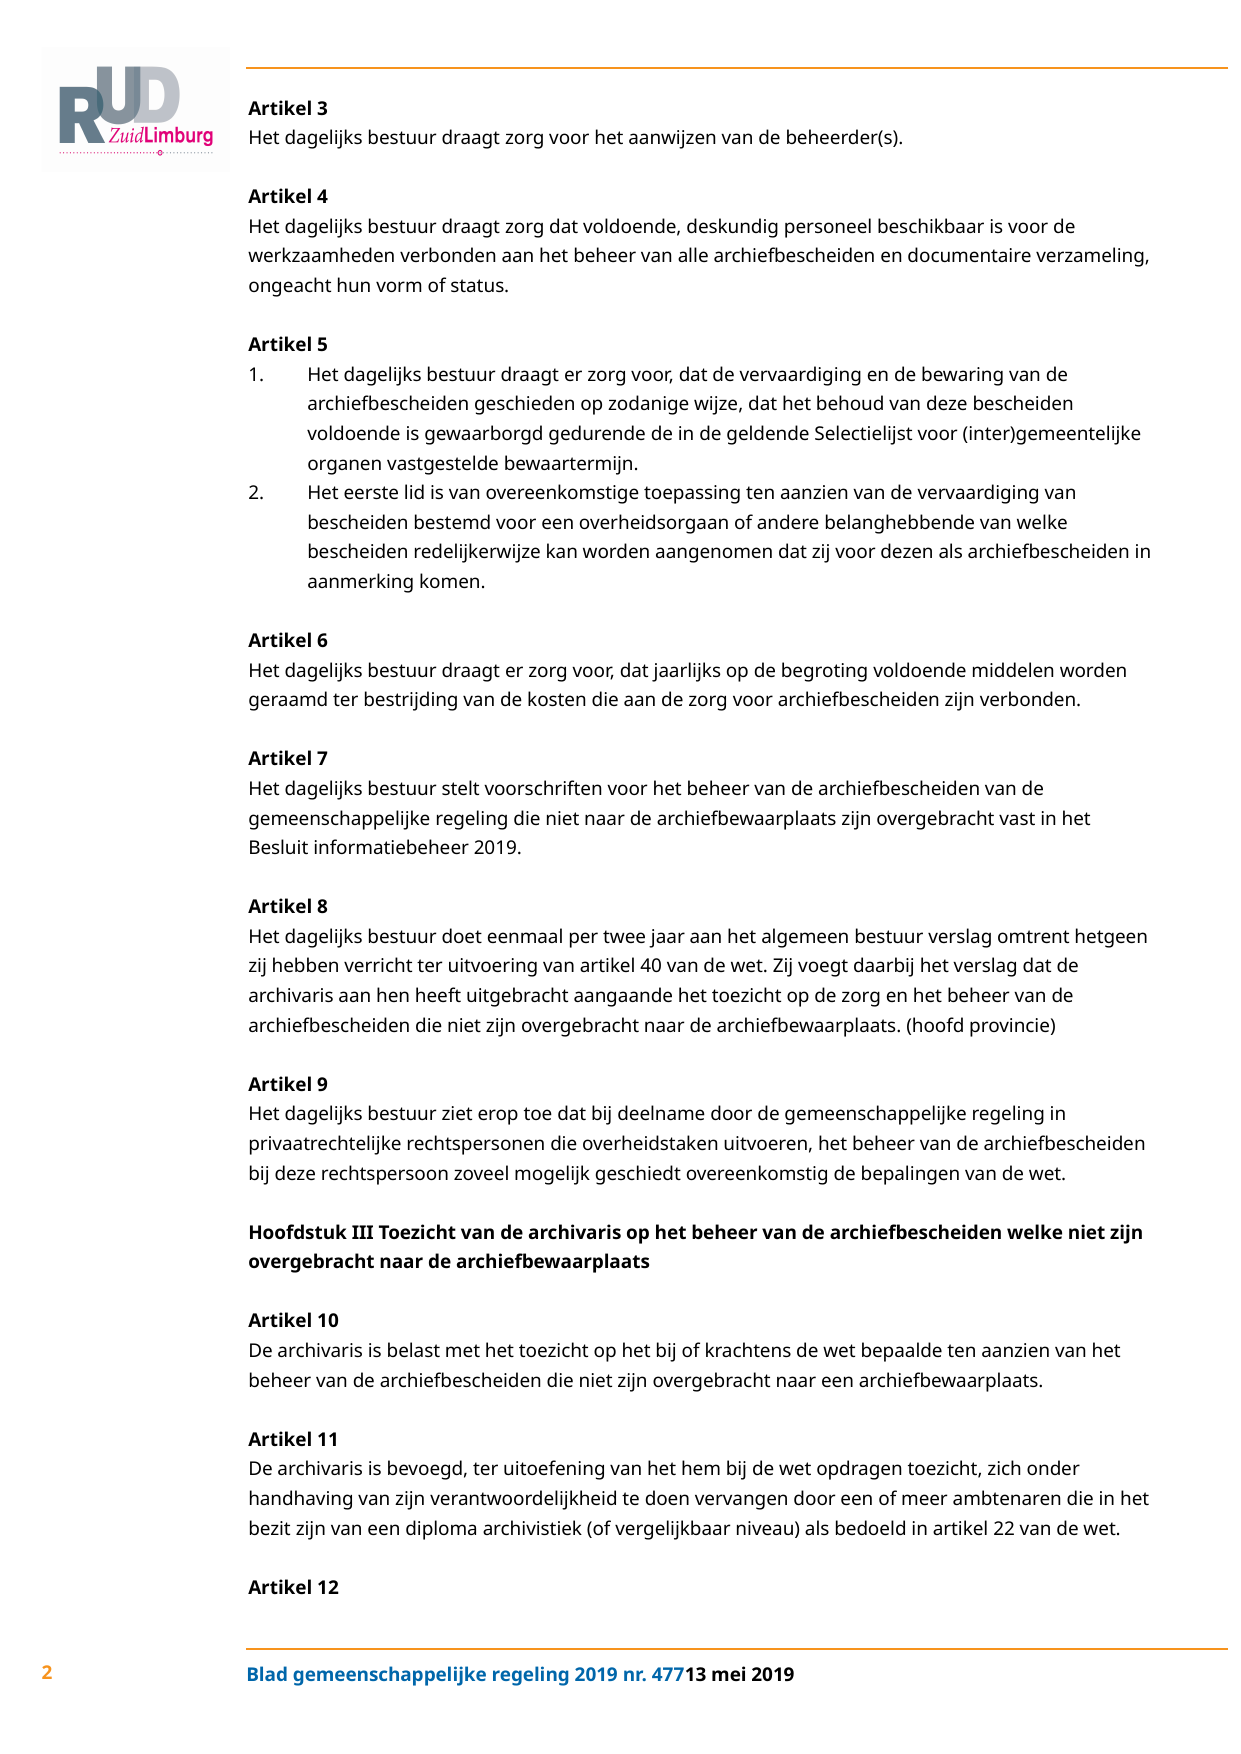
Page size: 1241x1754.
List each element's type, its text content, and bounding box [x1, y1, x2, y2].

text Het dagelijks bestuur draagt zorg dat voldoende, deskundig personeel beschikbaar is voor de werkzaamheden verbonden aan het beheer van alle archiefbescheiden en documentaire verzameling, ongeacht hun vorm of status. [248, 213, 1152, 298]
text Het dagelijks bestuur draagt er zorg voor, dat jaarlijks op de begroting voldoende middelen worden geraamd ter bestrijding van de kosten die aan de zorg voor archiefbescheiden zijn verbonden. [248, 657, 1152, 712]
text Hoofdstuk III Toezicht van de archivaris op het beheer van de archiefbescheiden welke niet zijn overgebracht naar de archiefbewaarplaats [248, 1219, 1152, 1274]
text Artikel 9 [248, 1071, 1152, 1097]
text Het dagelijks bestuur doet eenmaal per twee jaar aan het algemeen bestuur verslag omtrent hetgeen zij hebben verricht ter uitvoering van artikel 40 van de wet. Zij voegt daarbij het verslag dat de archivaris aan hen heeft uitgebracht aangaande het toezicht op de zorg en het beheer van de archiefbescheiden die niet zijn overgebracht naar de archiefbewaarplaats. (hoofd provincie) [248, 923, 1152, 1038]
text Artikel 3 [248, 95, 1152, 121]
text Artikel 5 [248, 331, 1152, 357]
text Artikel 12 [248, 1574, 1152, 1600]
text Artikel 6 [248, 627, 1152, 653]
picture [41, 47, 231, 172]
list Het dagelijks bestuur draagt er zorg voor, dat de vervaardiging en de bewaring van de archiefbescheiden geschieden op zodanige wijze, dat het behoud van deze bescheiden voldoende is gewaarborgd gedurende de in de geldende Selectielijst voor (inter)gemeentelijke organen vastgestelde bewaartermijn. [248, 361, 1152, 476]
text Artikel 11 [248, 1426, 1152, 1452]
text Artikel 10 [248, 1308, 1152, 1333]
text Het dagelijks bestuur draagt zorg voor het aanwijzen van de beheerder(s). [248, 124, 1152, 150]
text Artikel 8 [248, 893, 1152, 919]
text De archivaris is belast met het toezicht op het bij of krachtens de wet bepaalde ten aanzien van het beheer van de archiefbescheiden die niet zijn overgebracht naar een archiefbewaarplaats. [248, 1337, 1152, 1393]
text Het dagelijks bestuur stelt voorschriften voor het beheer van de archiefbescheiden van de gemeenschappelijke regeling die niet naar de archiefbewaarplaats zijn overgebracht vast in het Besluit informatiebeheer 2019. [248, 775, 1152, 860]
text Artikel 7 [248, 746, 1152, 771]
text De archivaris is bevoegd, ter uitoefening van het hem bij de wet opdragen toezicht, zich onder handhaving van zijn verantwoordelijkheid te doen vervangen door een of meer ambtenaren die in het bezit zijn van een diploma archivistiek (of vergelijkbaar niveau) als bedoeld in artikel 22 van de wet. [248, 1456, 1152, 1541]
text Het dagelijks bestuur ziet erop toe dat bij deelname door de gemeenschappelijke regeling in privaatrechtelijke rechtspersonen die overheidstaken uitvoeren, het beheer van de archiefbescheiden bij deze rechtspersoon zoveel mogelijk geschiedt overeenkomstig de bepalingen van de wet. [248, 1101, 1152, 1186]
text Artikel 4 [248, 183, 1152, 209]
list Het eerste lid is van overeenkomstige toepassing ten aanzien van de vervaardiging van bescheiden bestemd voor een overheidsorgaan of andere belanghebbende van welke bescheiden redelijkerwijze kan worden aangenomen dat zij voor dezen als archiefbescheiden in aanmerking komen. [248, 479, 1152, 594]
